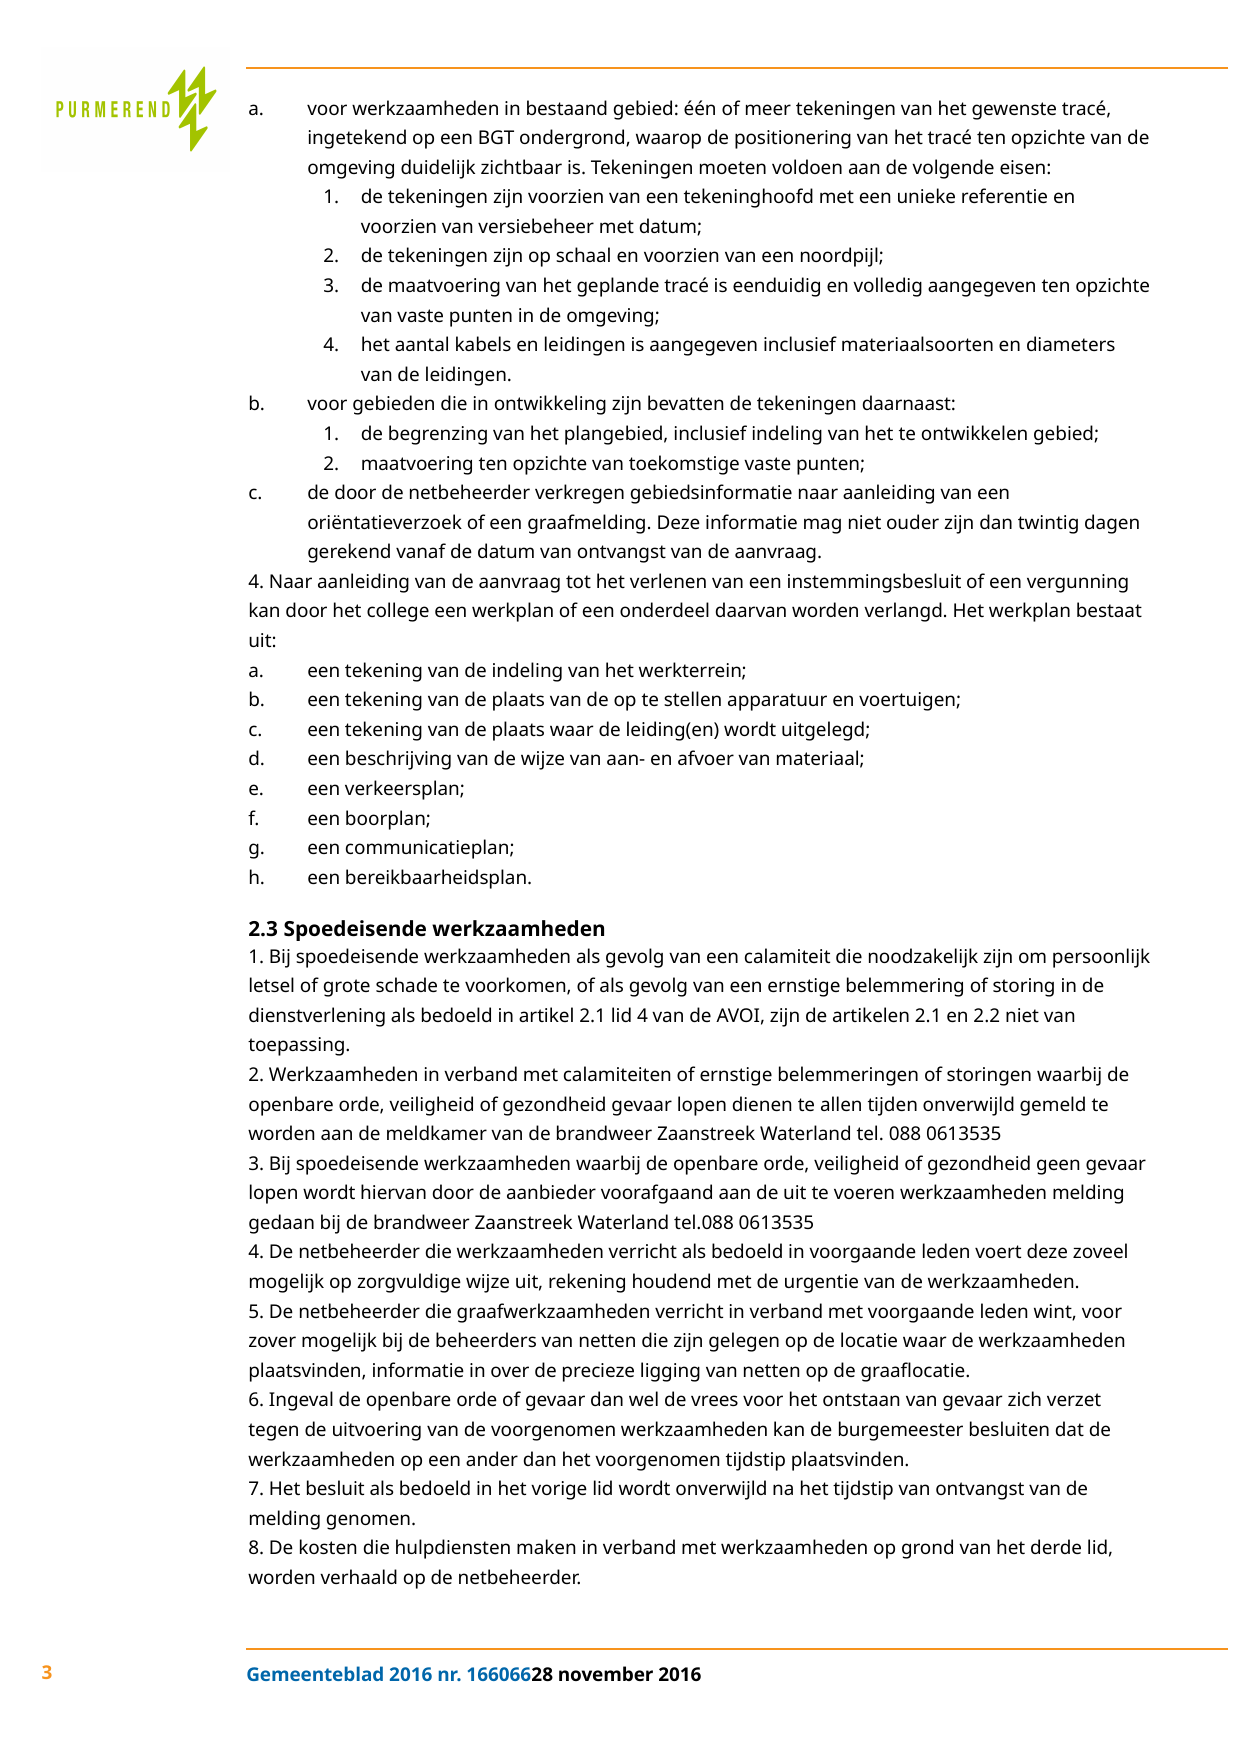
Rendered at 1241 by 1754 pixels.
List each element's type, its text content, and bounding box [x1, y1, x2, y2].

list een communicatieplan; [248, 834, 1152, 860]
text 5. De netbeheerder die graafwerkzaamheden verricht in verband met voorgaande leden wint, voor zover mogelijk bij de beheerders van netten die zijn gelegen op de locatie waar de werkzaamheden plaatsvinden, informatie in over de precieze ligging van netten op de graaflocatie. [248, 1298, 1152, 1383]
text 8. De kosten die hulpdiensten maken in verband met werkzaamheden op grond van het derde lid, worden verhaald op de netbeheerder. [248, 1534, 1152, 1590]
text 2.3 Spoedeisende werkzaamheden [248, 914, 1152, 943]
list een boorplan; [248, 805, 1152, 831]
list de door de netbeheerder verkregen gebiedsinformatie naar aanleiding van een oriëntatieverzoek of een graafmelding. Deze informatie mag niet ouder zijn dan twintig dagen gerekend vanaf de datum van ontvangst van de aanvraag. [248, 479, 1152, 564]
list een bereikbaarheidsplan. [248, 864, 1152, 890]
list een verkeersplan; [248, 775, 1152, 801]
list een tekening van de plaats waar de leiding(en) wordt uitgelegd; [248, 716, 1152, 742]
list een beschrijving van de wijze van aan- en afvoer van materiaal; [248, 746, 1152, 771]
list de begrenzing van het plangebied, inclusief indeling van het te ontwikkelen gebied; [323, 420, 1152, 446]
list een tekening van de plaats van de op te stellen apparatuur en voertuigen; [248, 686, 1152, 712]
list de maatvoering van het geplande tracé is eenduidig en volledig aangegeven ten opzichte van vaste punten in de omgeving; [323, 272, 1152, 328]
list de tekeningen zijn op schaal en voorzien van een noordpijl; [323, 243, 1152, 268]
picture [41, 47, 231, 172]
list voor werkzaamheden in bestaand gebied: één of meer tekeningen van het gewenste tracé, ingetekend op een BGT ondergrond, waarop de positionering van het tracé ten opzichte van de omgeving duidelijk zichtbaar is. Tekeningen moeten voldoen aan de volgende eisen: [248, 95, 1152, 180]
text 3. Bij spoedeisende werkzaamheden waarbij de openbare orde, veiligheid of gezondheid geen gevaar lopen wordt hiervan door de aanbieder voorafgaand aan de uit te voeren werkzaamheden melding gedaan bij de brandweer Zaanstreek Waterland tel.088 0613535 [248, 1150, 1152, 1235]
list voor gebieden die in ontwikkeling zijn bevatten de tekeningen daarnaast: [248, 391, 1152, 416]
text 1. Bij spoedeisende werkzaamheden als gevolg van een calamiteit die noodzakelijk zijn om persoonlijk letsel of grote schade te voorkomen, of als gevolg van een ernstige belemmering of storing in de dienstverlening als bedoeld in artikel 2.1 lid 4 van de AVOI, zijn de artikelen 2.1 en 2.2 niet van toepassing. [248, 943, 1152, 1057]
text 7. Het besluit als bedoeld in het vorige lid wordt onverwijld na het tijdstip van ontvangst van de melding genomen. [248, 1475, 1152, 1531]
list de tekeningen zijn voorzien van een tekeninghoofd met een unieke referentie en voorzien van versiebeheer met datum; [323, 183, 1152, 239]
list het aantal kabels en leidingen is aangegeven inclusief materiaalsoorten en diameters van de leidingen. [323, 331, 1152, 387]
text 4. Naar aanleiding van de aanvraag tot het verlenen van een instemmingsbesluit of een vergunning kan door het college een werkplan of een onderdeel daarvan worden verlangd. Het werkplan bestaat uit: [248, 568, 1152, 653]
list een tekening van de indeling van het werkterrein; [248, 657, 1152, 683]
text 6. Ingeval de openbare orde of gevaar dan wel de vrees voor het ontstaan van gevaar zich verzet tegen de uitvoering van de voorgenomen werkzaamheden kan de burgemeester besluiten dat de werkzaamheden op een ander dan het voorgenomen tijdstip plaatsvinden. [248, 1387, 1152, 1471]
text 2. Werkzaamheden in verband met calamiteiten of ernstige belemmeringen of storingen waarbij de openbare orde, veiligheid of gezondheid gevaar lopen dienen te allen tijden onverwijld gemeld te worden aan de meldkamer van de brandweer Zaanstreek Waterland tel. 088 0613535 [248, 1061, 1152, 1146]
text 4. De netbeheerder die werkzaamheden verricht als bedoeld in voorgaande leden voert deze zoveel mogelijk op zorgvuldige wijze uit, rekening houdend met de urgentie van de werkzaamheden. [248, 1239, 1152, 1294]
list maatvoering ten opzichte van toekomstige vaste punten; [323, 450, 1152, 476]
